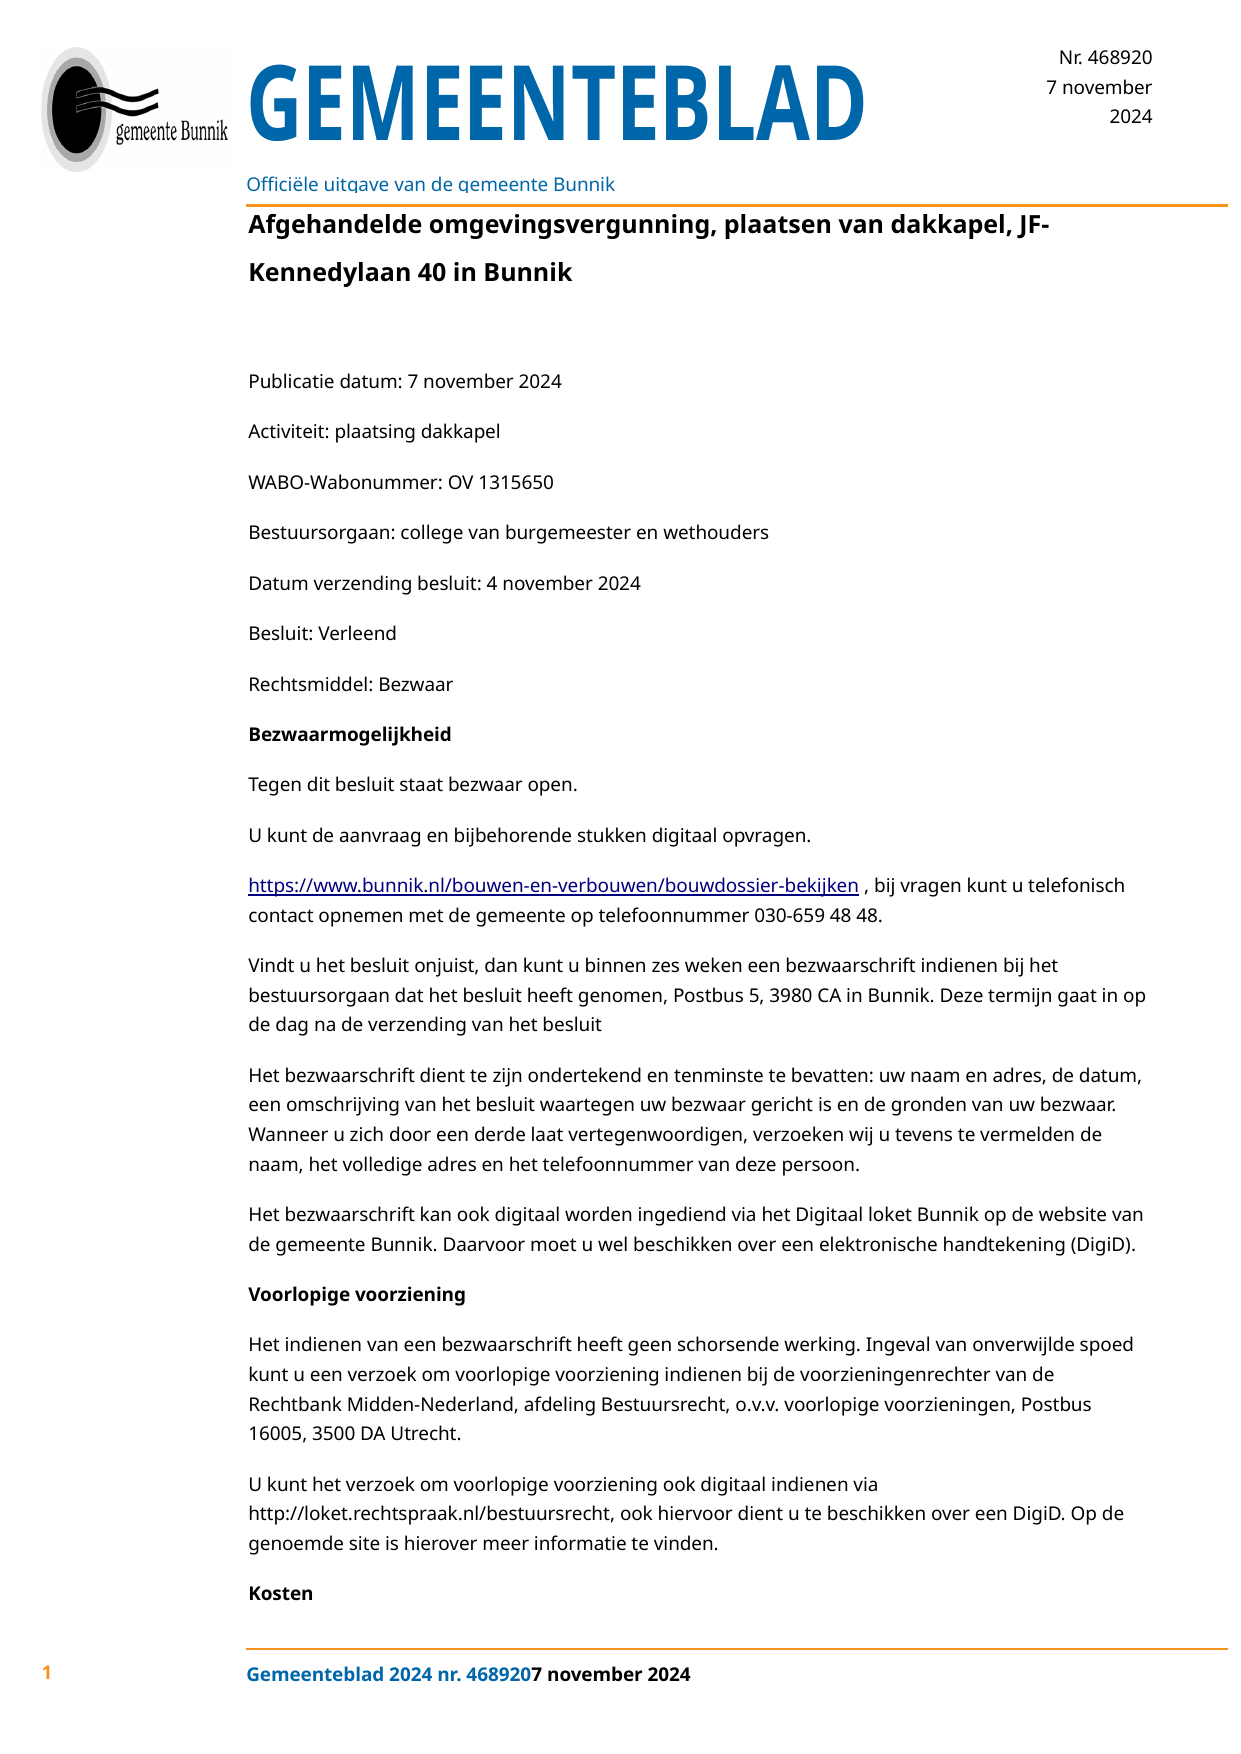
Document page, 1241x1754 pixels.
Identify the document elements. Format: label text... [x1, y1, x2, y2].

text U kunt het verzoek om voorlopige voorziening ook digitaal indienen via http://loket.rechtspraak.nl/bestuursrecht, ook hiervoor dient u te beschikken over een DigiD. Op de genoemde site is hierover meer informatie te vinden. [248, 1471, 1152, 1556]
text Bestuursorgaan: college van burgemeester en wethouders [248, 519, 1152, 545]
text Voorlopige voorziening [248, 1281, 1152, 1307]
text Datum verzending besluit: 4 november 2024 [248, 570, 1152, 596]
text Vindt u het besluit onjuist, dan kunt u binnen zes weken een bezwaarschrift indienen bij het bestuursorgaan dat het besluit heeft genomen, Postbus 5, 3980 CA in Bunnik. Deze termijn gaat in op de dag na de verzending van het besluit [248, 952, 1152, 1037]
text Het bezwaarschrift kan ook digitaal worden ingediend via het Digitaal loket Bunnik op de website van de gemeente Bunnik. Daarvoor moet u wel beschikken over een elektronische handtekening (DigiD). [248, 1201, 1152, 1257]
text Kosten [248, 1580, 1152, 1606]
text Publicatie datum: 7 november 2024 [248, 368, 1152, 394]
text Activiteit: plaatsing dakkapel [248, 419, 1152, 444]
text Besluit: Verleend [248, 620, 1152, 646]
text Bezwaarmogelijkheid [248, 721, 1152, 747]
text https://www.bunnik.nl/bouwen-en-verbouwen/bouwdossier-bekijken , bij vragen kunt u telefonisch contact opnemen met de gemeente op telefoonnummer 030-659 48 48. [248, 872, 1152, 928]
picture [41, 47, 231, 172]
text Afgehandelde omgevingsvergunning, plaatsen van dakkapel, JF-Kennedylaan 40 in Bunnik [248, 207, 1152, 288]
text U kunt de aanvraag en bijbehorende stukken digitaal opvragen. [248, 822, 1152, 848]
text Tegen dit besluit staat bezwaar open. [248, 772, 1152, 797]
text WABO-Wabonummer: OV 1315650 [248, 469, 1152, 495]
text Rechtsmiddel: Bezwaar [248, 671, 1152, 697]
text Het indienen van een bezwaarschrift heeft geen schorsende werking. Ingeval van onverwijlde spoed kunt u een verzoek om voorlopige voorziening indienen bij de voorzieningenrechter van de Rechtbank Midden-Nederland, afdeling Bestuursrecht, o.v.v. voorlopige voorzieningen, Postbus 16005, 3500 DA Utrecht. [248, 1332, 1152, 1446]
text Het bezwaarschrift dient te zijn ondertekend en tenminste te bevatten: uw naam en adres, de datum, een omschrijving van het besluit waartegen uw bezwaar gericht is en de gronden van uw bezwaar. Wanneer u zich door een derde laat vertegenwoordigen, verzoeken wij u tevens te vermelden de naam, het volledige adres en het telefoonnummer van deze persoon. [248, 1062, 1152, 1177]
